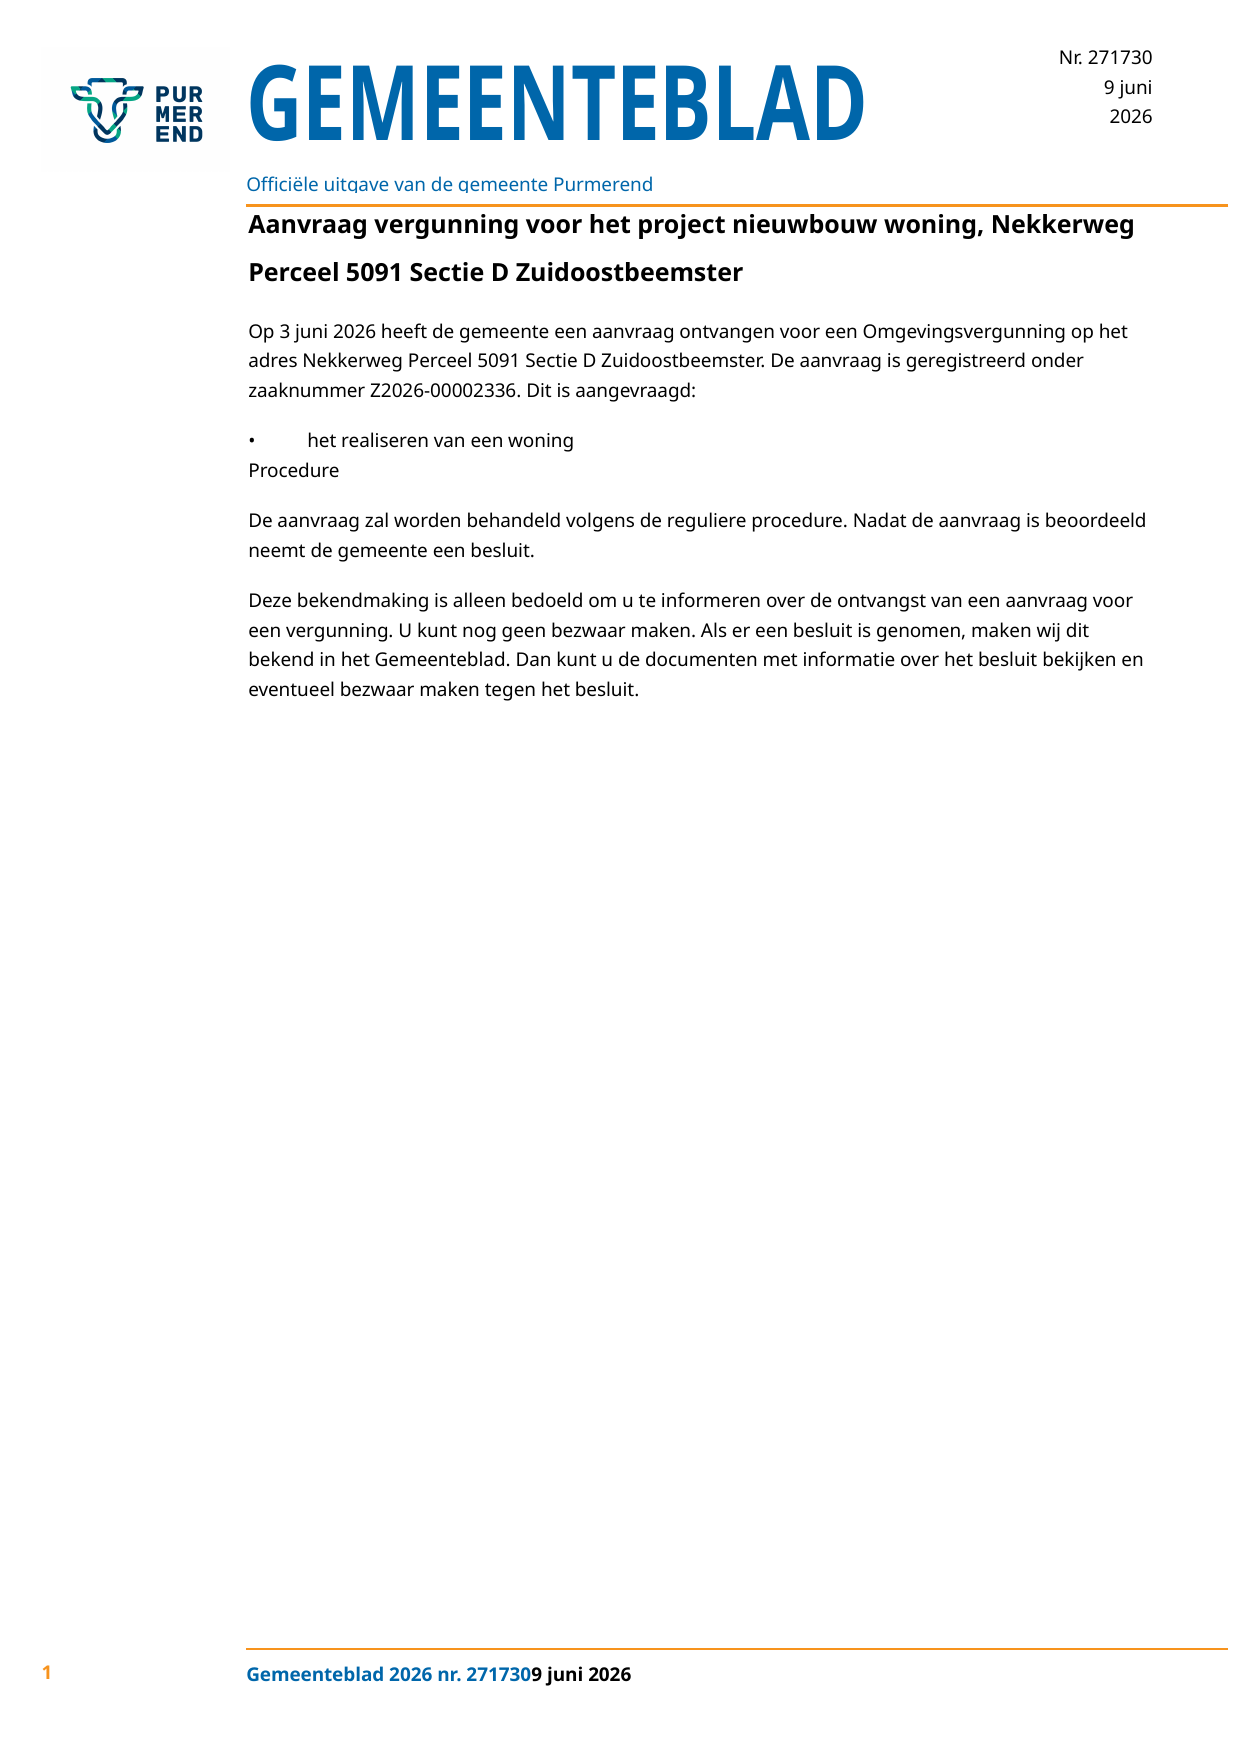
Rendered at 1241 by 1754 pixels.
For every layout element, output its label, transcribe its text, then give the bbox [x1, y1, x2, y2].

text Procedure [248, 457, 1152, 483]
list het realiseren van een woning [248, 427, 1152, 453]
text De aanvraag zal worden behandeld volgens de reguliere procedure. Nadat de aanvraag is beoordeeld neemt de gemeente een besluit. [248, 507, 1152, 563]
picture [41, 47, 231, 172]
text Deze bekendmaking is alleen bedoeld om u te informeren over de ontvangst van een aanvraag voor een vergunning. U kunt nog geen bezwaar maken. Als er een besluit is genomen, maken wij dit bekend in het Gemeenteblad. Dan kunt u de documenten met informatie over het besluit bekijken en eventueel bezwaar maken tegen het besluit. [248, 587, 1152, 702]
text Op 3 juni 2026 heeft de gemeente een aanvraag ontvangen voor een Omgevingsvergunning op het adres Nekkerweg Perceel 5091 Sectie D Zuidoostbeemster. De aanvraag is geregistreerd onder zaaknummer Z2026-00002336. Dit is aangevraagd: [248, 318, 1152, 403]
text Aanvraag vergunning voor het project nieuwbouw woning, Nekkerweg Perceel 5091 Sectie D Zuidoostbeemster [248, 207, 1152, 288]
